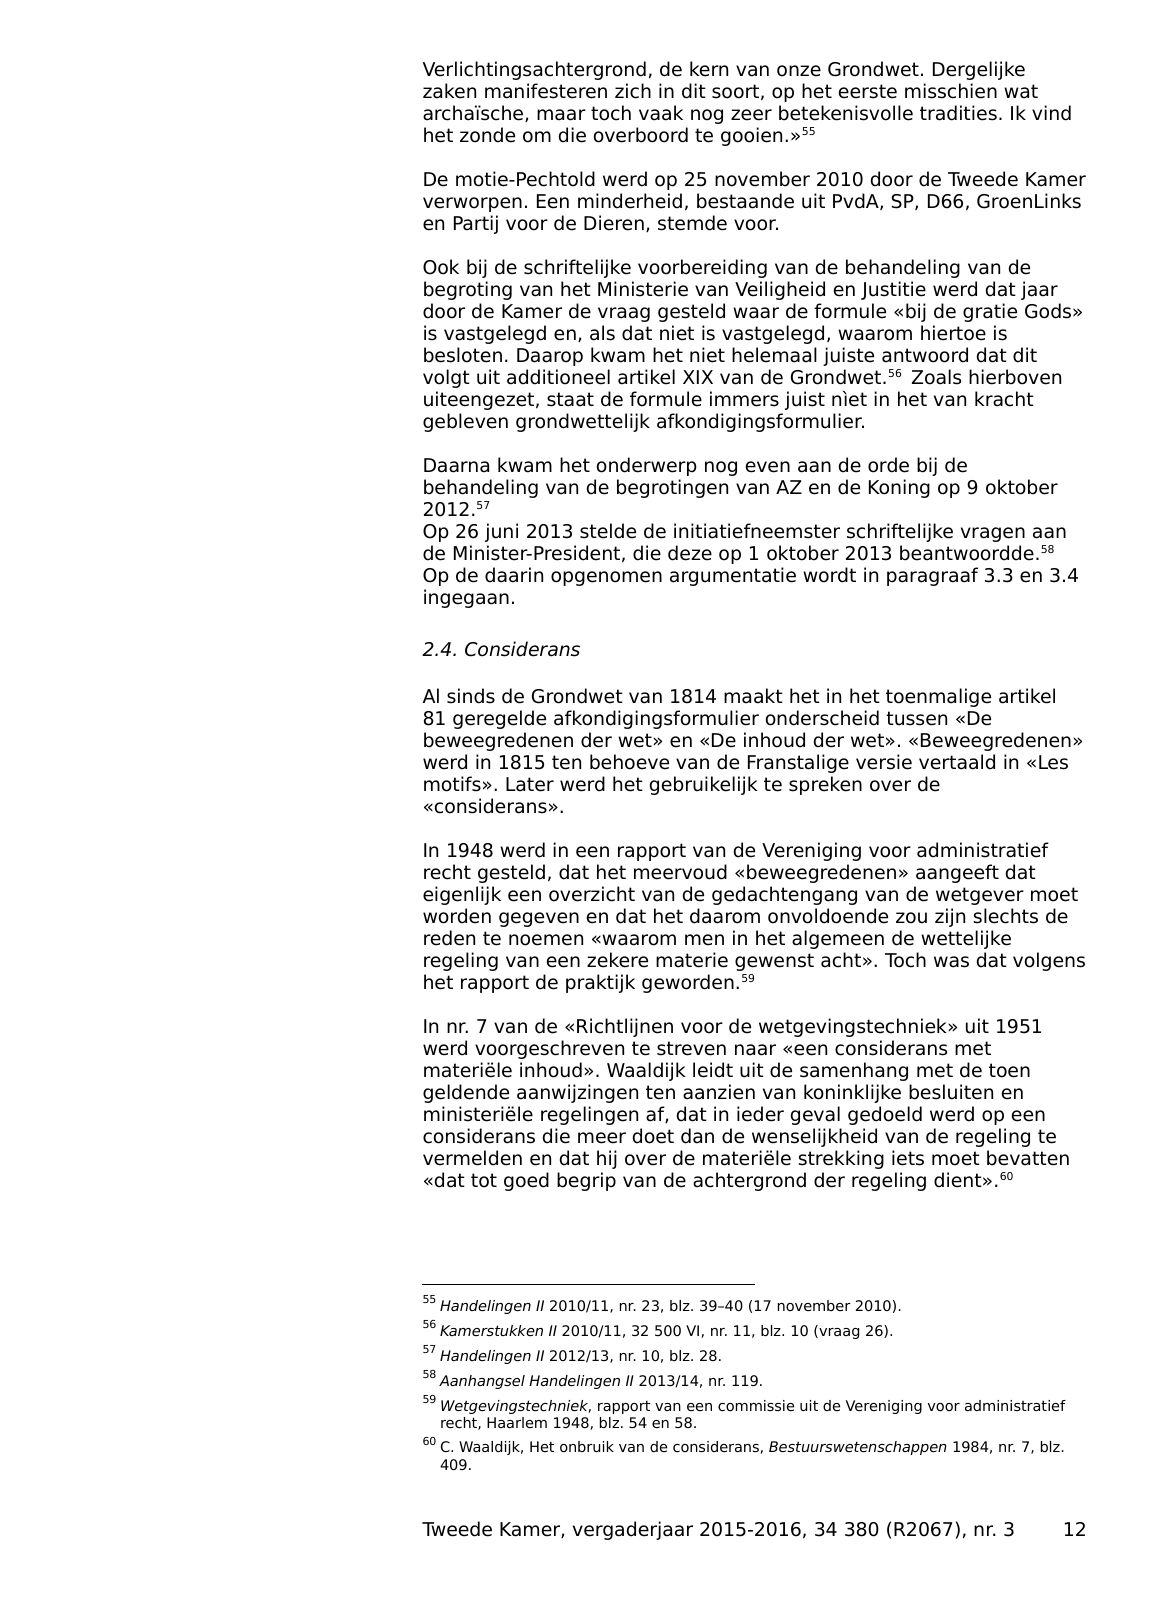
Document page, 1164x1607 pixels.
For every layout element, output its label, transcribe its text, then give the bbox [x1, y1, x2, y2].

text Verlichtingsachtergrond, de kern van onze Grondwet. Dergelijke zaken manifesteren zich in dit soort, op het eerste misschien wat archaïsche, maar toch vaak nog zeer betekenisvolle tradities. Ik vind het zonde om die overboord te gooien.» [422, 59, 1087, 147]
text Kamerstukken II 2010/11, 32 500 VI, nr. 11, blz. 10 (vraag 26). [422, 1318, 1087, 1341]
text Al sinds de Grondwet van 1814 maakt het in het toenmalige artikel 81 geregelde afkondigingsformulier onderscheid tussen «De beweegredenen der wet» en «De inhoud der wet». «Beweegredenen» werd in 1815 ten behoeve van de Franstalige versie vertaald in «Les motifs». Later werd het gebruikelijk te spreken over de «considerans». [422, 686, 1087, 818]
text Handelingen II 2010/11, nr. 23, blz. 39–40 (17 november 2010). [422, 1293, 1087, 1316]
text Daarna kwam het onderwerp nog even aan de orde bij de behandeling van de begrotingen van AZ en de Koning op 9 oktober 2012. [422, 455, 1087, 521]
text In 1948 werd in een rapport van de Vereniging voor administratief recht gesteld, dat het meervoud «beweegredenen» aangeeft dat eigenlijk een overzicht van de gedachtengang van de wetgever moet worden gegeven en dat het daarom onvoldoende zou zijn slechts de reden te noemen «waarom men in het algemeen de wettelijke regeling van een zekere materie gewenst acht». Toch was dat volgens het rapport de praktijk geworden. [422, 840, 1087, 994]
text C. Waaldijk, Het onbruik van de considerans, Bestuurswetenschappen 1984, nr. 7, blz. 409. [422, 1435, 1087, 1474]
text Ook bij de schriftelijke voorbereiding van de behandeling van de begroting van het Ministerie van Veiligheid en Justitie werd dat jaar door de Kamer de vraag gesteld waar de formule «bij de gratie Gods» is vastgelegd en, als dat niet is vastgelegd, waarom hiertoe is besloten. Daarop kwam het niet helemaal juiste antwoord dat dit volgt uit additioneel artikel XIX van de Grondwet. Zoals hierboven uiteengezet, staat de formule immers juist nìet in het van kracht gebleven grondwettelijk afkondigingsformulier. [422, 257, 1087, 433]
text In nr. 7 van de «Richtlijnen voor de wetgevingstechniek» uit 1951 werd voorgeschreven te streven naar «een considerans met materiële inhoud». Waaldijk leidt uit de samenhang met de toen geldende aanwijzingen ten aanzien van koninklijke besluiten en ministeriële regelingen af, dat in ieder geval gedoeld werd op een considerans die meer doet dan de wenselijkheid van de regeling te vermelden en dat hij over de materiële strekking iets moet bevatten «dat tot goed begrip van de achtergrond der regeling dient». [422, 1016, 1087, 1192]
subtitle 2.4. Considerans [422, 639, 1087, 661]
text Wetgevingstechniek, rapport van een commissie uit de Vereniging voor administratief recht, Haarlem 1948, blz. 54 en 58. [422, 1393, 1087, 1432]
text De motie-Pechtold werd op 25 november 2010 door de Tweede Kamer verworpen. Een minderheid, bestaande uit PvdA, SP, D66, GroenLinks en Partij voor de Dieren, stemde voor. [422, 169, 1087, 235]
text Handelingen II 2012/13, nr. 10, blz. 28. [422, 1343, 1087, 1366]
text Op 26 juni 2013 stelde de initiatiefneemster schriftelijke vragen aan de Minister-President, die deze op 1 oktober 2013 beantwoordde. Op de daarin opgenomen argumentatie wordt in paragraaf 3.3 en 3.4 ingegaan. [422, 521, 1087, 609]
text Aanhangsel Handelingen II 2013/14, nr. 119. [422, 1368, 1087, 1391]
